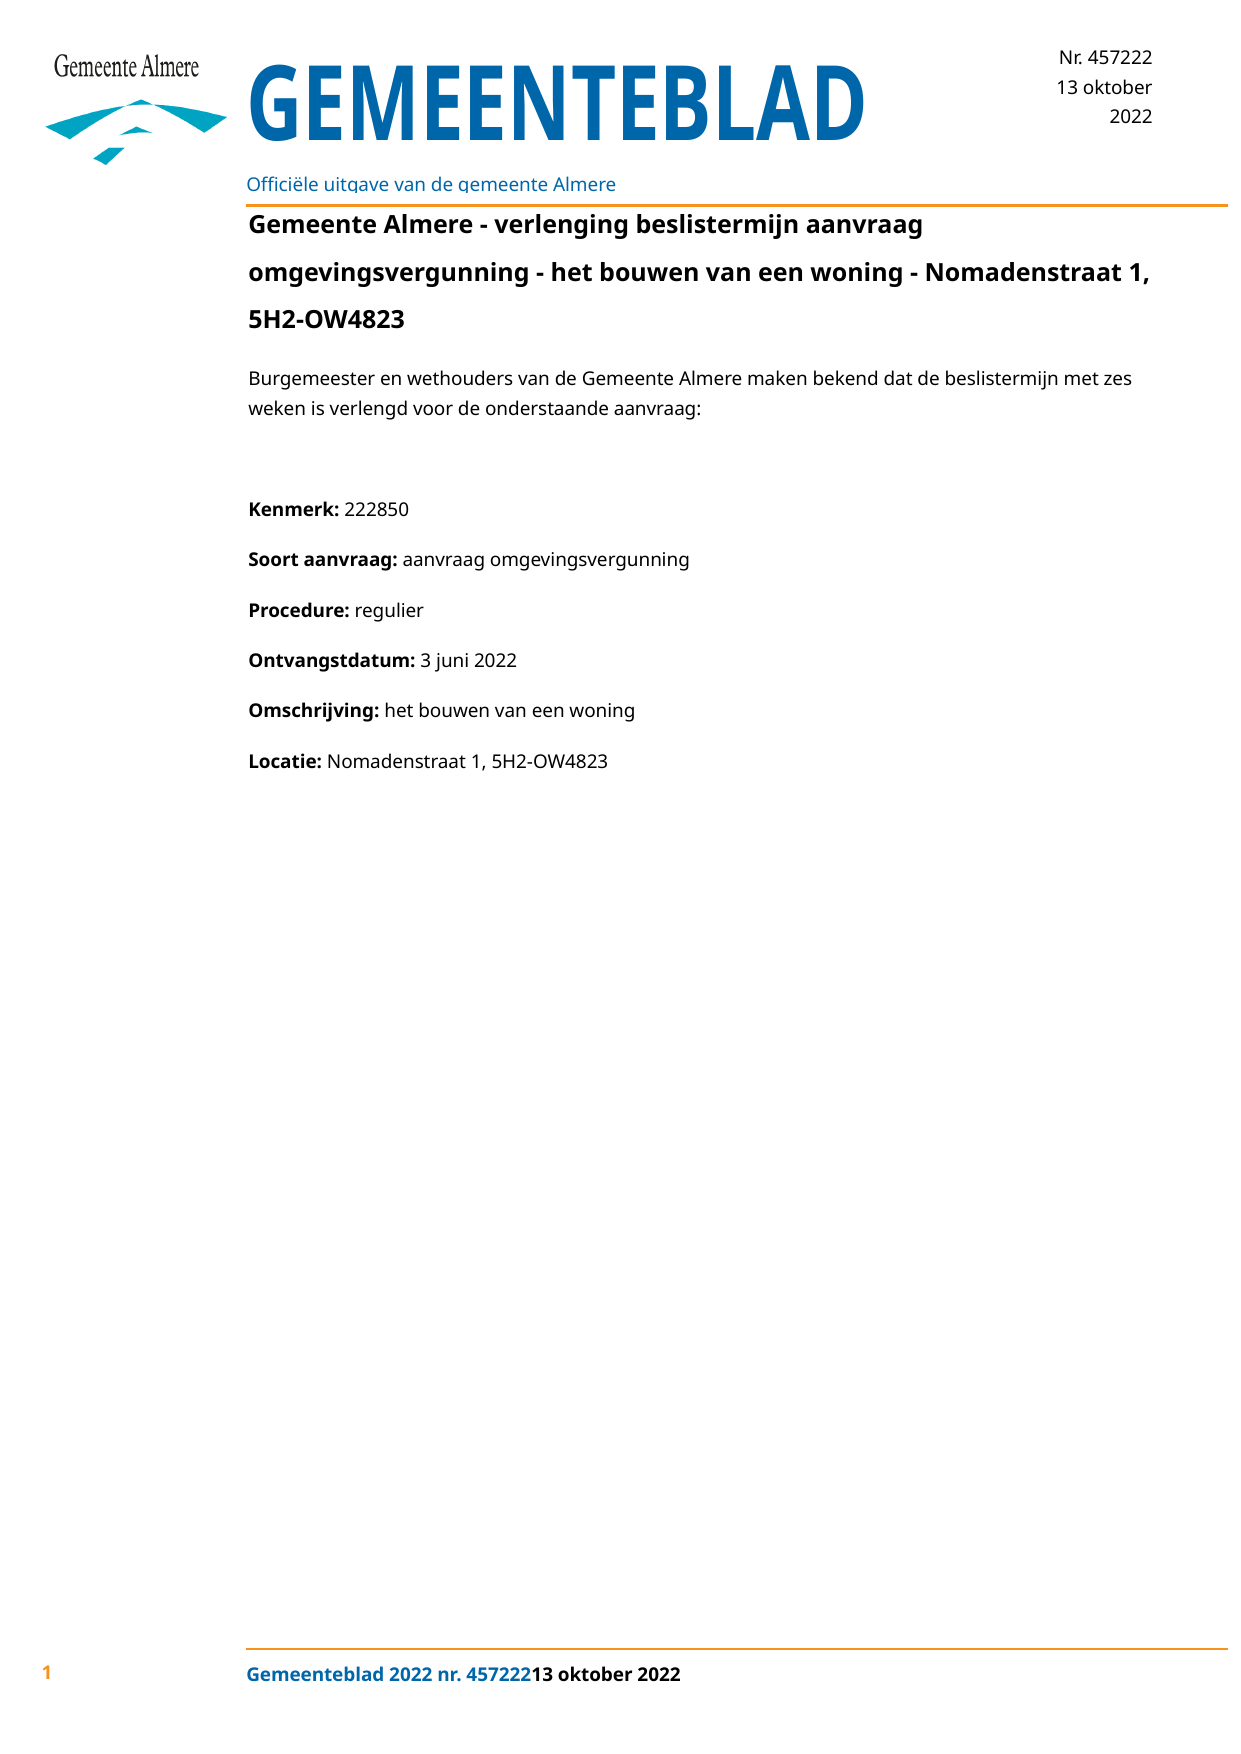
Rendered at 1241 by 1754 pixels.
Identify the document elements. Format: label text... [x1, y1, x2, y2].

picture [41, 47, 231, 172]
text Burgemeester en wethouders van de Gemeente Almere maken bekend dat de beslistermijn met zes weken is verlengd voor de onderstaande aanvraag: [248, 366, 1152, 421]
text Ontvangstdatum: 3 juni 2022 [248, 647, 1152, 673]
text Soort aanvraag: aanvraag omgevingsvergunning [248, 546, 1152, 572]
text Procedure: regulier [248, 597, 1152, 622]
text Locatie: Nomadenstraat 1, 5H2-OW4823 [248, 748, 1152, 774]
text Omschrijving: het bouwen van een woning [248, 698, 1152, 723]
text Gemeente Almere - verlenging beslistermijn aanvraag omgevingsvergunning - het bouwen van een woning - Nomadenstraat 1, 5H2-OW4823 [248, 207, 1152, 336]
text Kenmerk: 222850 [248, 496, 1152, 522]
